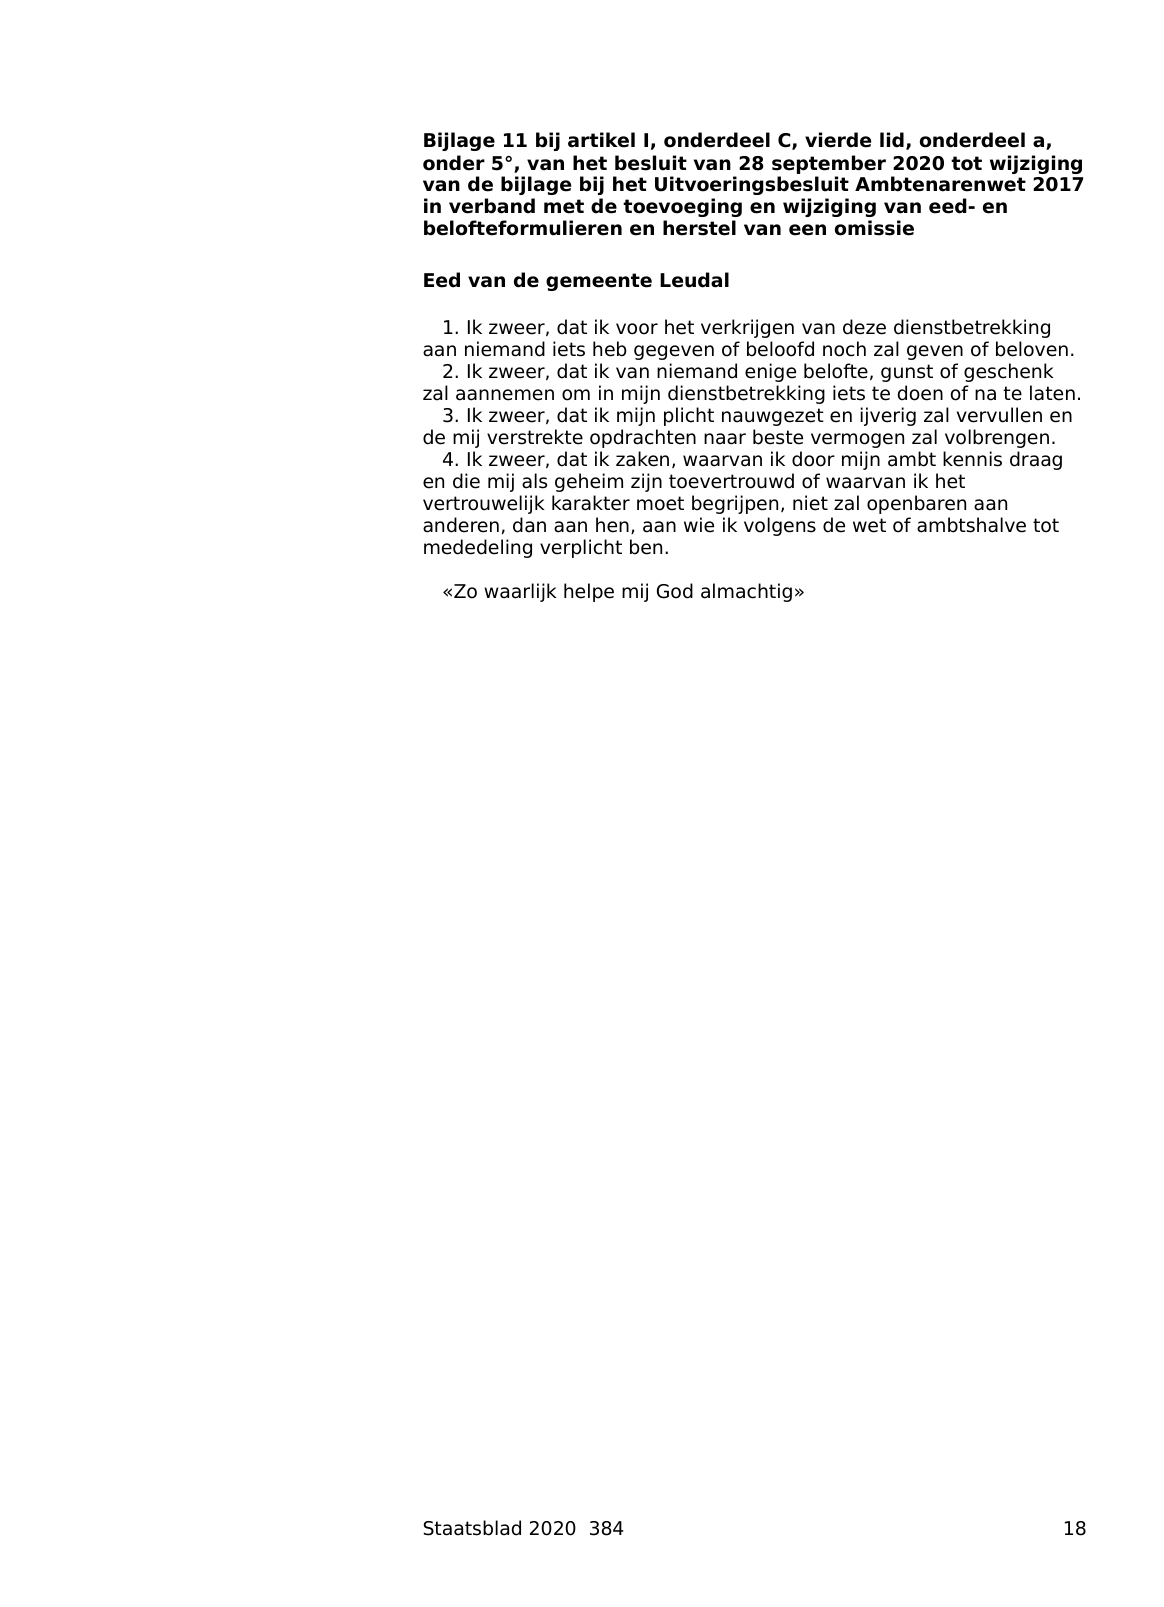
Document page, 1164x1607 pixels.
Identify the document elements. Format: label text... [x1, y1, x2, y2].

text «Zo waarlijk helpe mij God almachtig» [422, 581, 1087, 603]
text 1. Ik zweer, dat ik voor het verkrijgen van deze dienstbetrekking aan niemand iets heb gegeven of beloofd noch zal geven of beloven. [422, 317, 1087, 361]
subtitle Eed van de gemeente Leudal [422, 270, 1087, 292]
text 4. Ik zweer, dat ik zaken, waarvan ik door mijn ambt kennis draag en die mij als geheim zijn toevertrouwd of waarvan ik het vertrouwelijk karakter moet begrijpen, niet zal openbaren aan anderen, dan aan hen, aan wie ik volgens de wet of ambtshalve tot mededeling verplicht ben. [422, 449, 1087, 559]
text 3. Ik zweer, dat ik mijn plicht nauwgezet en ijverig zal vervullen en de mij verstrekte opdrachten naar beste vermogen zal volbrengen. [422, 405, 1087, 449]
subtitle Bijlage 11 bij artikel I, onderdeel C, vierde lid, onderdeel a, onder 5°, van het besluit van 28 september 2020 tot wijziging van de bijlage bij het Uitvoeringsbesluit Ambtenarenwet 2017 in verband met de toevoeging en wijziging van eed- en belofteformulieren en herstel van een omissie [422, 130, 1087, 240]
text 2. Ik zweer, dat ik van niemand enige belofte, gunst of geschenk zal aannemen om in mijn dienstbetrekking iets te doen of na te laten. [422, 361, 1087, 405]
